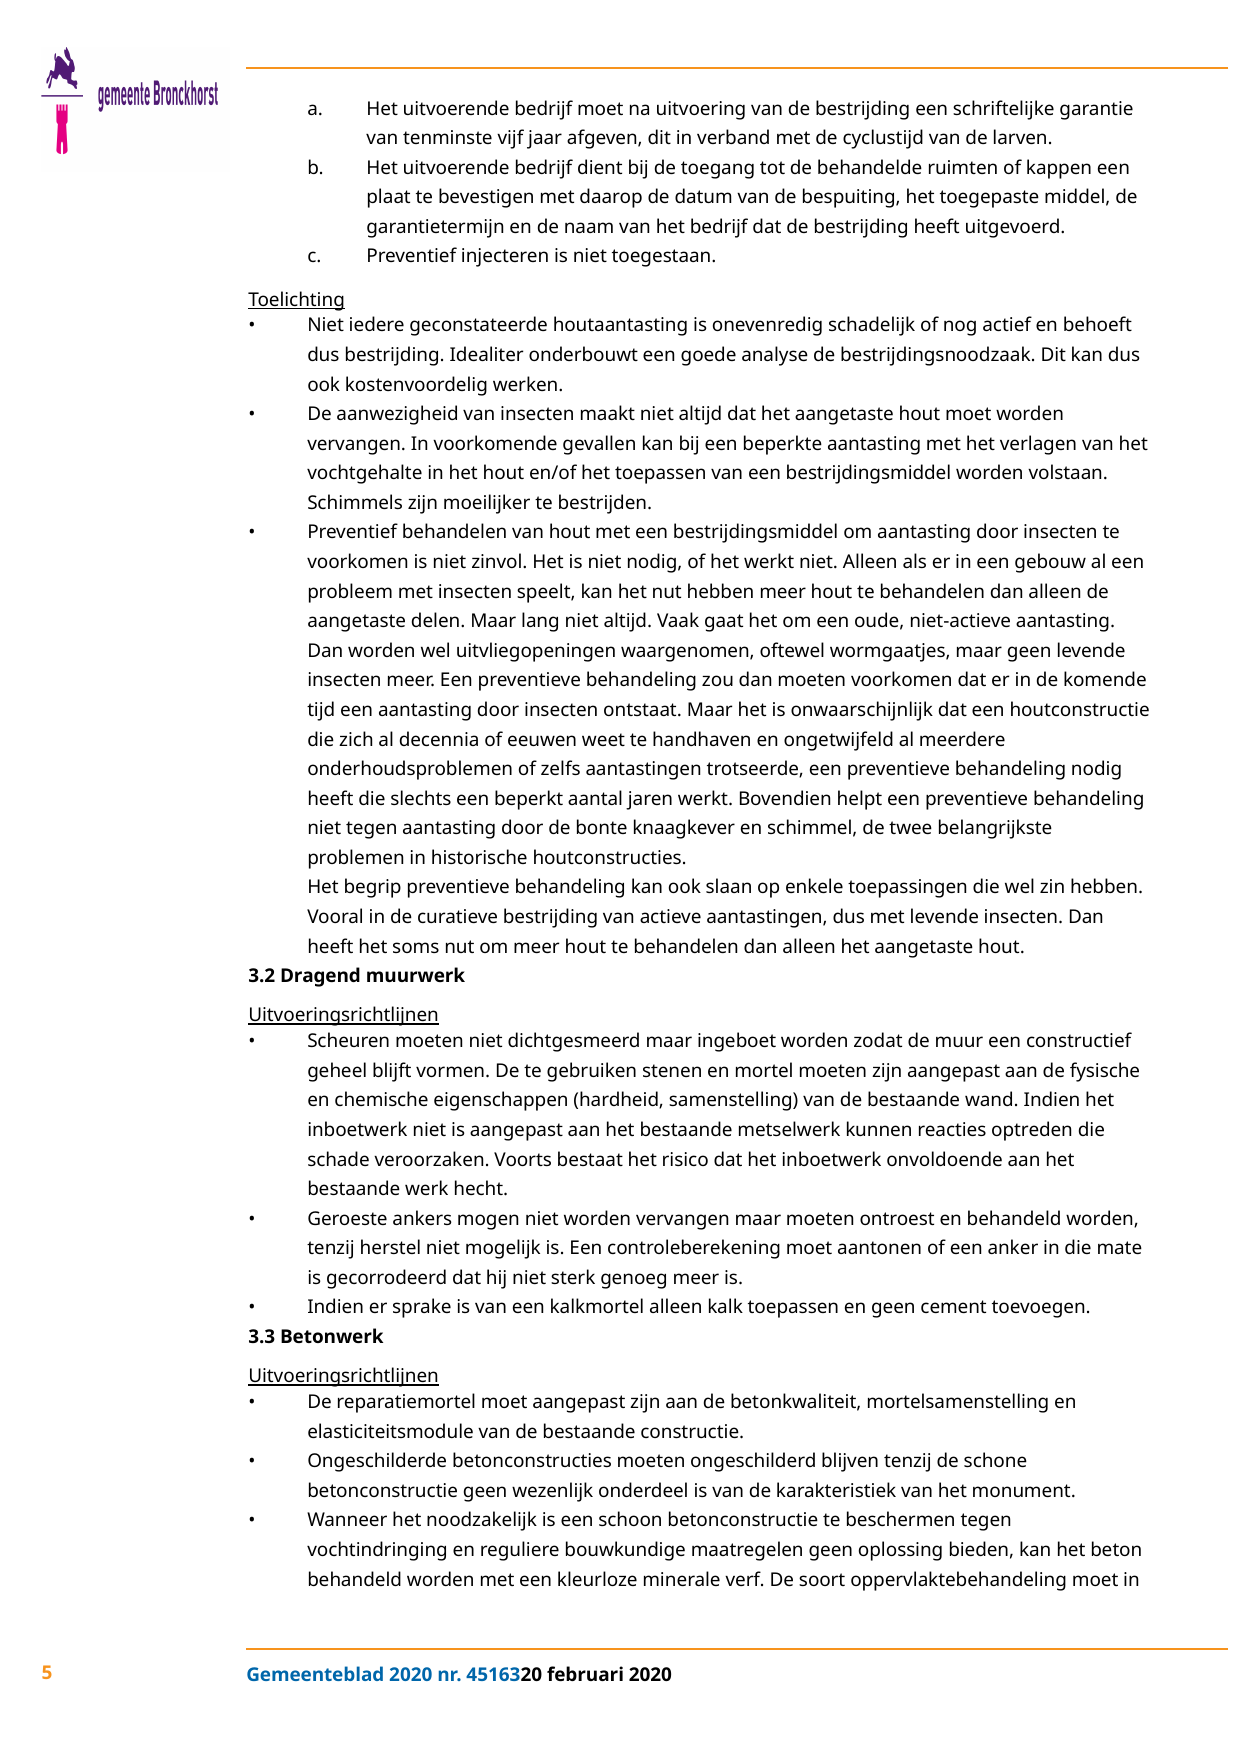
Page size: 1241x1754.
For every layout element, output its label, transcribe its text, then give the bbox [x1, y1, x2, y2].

text Toelichting [248, 286, 1152, 312]
text 3.2 Dragend muurwerk [248, 962, 1152, 988]
text 3.3 Betonwerk [248, 1323, 1152, 1349]
list Het uitvoerende bedrijf dient bij de toegang tot de behandelde ruimten of kappen een plaat te bevestigen met daarop de datum van de bespuiting, het toegepaste middel, de garantietermijn en de naam van het bedrijf dat de bestrijding heeft uitgevoerd. [307, 154, 1152, 239]
list Het begrip preventieve behandeling kan ook slaan op enkele toepassingen die wel zin hebben. Vooral in de curatieve bestrijding van actieve aantastingen, dus met levende insecten. Dan heeft het soms nut om meer hout te behandelen dan alleen het aangetaste hout. [248, 874, 1152, 958]
picture [41, 47, 231, 172]
list Het uitvoerende bedrijf moet na uitvoering van de bestrijding een schriftelijke garantie van tenminste vijf jaar afgeven, dit in verband met de cyclustijd van de larven. [307, 95, 1152, 150]
list De reparatiemortel moet aangepast zijn aan de betonkwaliteit, mortelsamenstelling en elasticiteitsmodule van de bestaande constructie. [248, 1388, 1152, 1443]
text Uitvoeringsrichtlijnen [248, 1362, 1152, 1388]
list Preventief injecteren is niet toegestaan. [307, 243, 1152, 268]
list Geroeste ankers mogen niet worden vervangen maar moeten ontroest en behandeld worden, tenzij herstel niet mogelijk is. Een controleberekening moet aantonen of een anker in die mate is gecorrodeerd dat hij niet sterk genoeg meer is. [248, 1205, 1152, 1290]
list De aanwezigheid van insecten maakt niet altijd dat het aangetaste hout moet worden vervangen. In voorkomende gevallen kan bij een beperkte aantasting met het verlagen van het vochtgehalte in het hout en/of het toepassen van een bestrijdingsmiddel worden volstaan. Schimmels zijn moeilijker te bestrijden. [248, 400, 1152, 515]
text Uitvoeringsrichtlijnen [248, 1002, 1152, 1027]
list Preventief behandelen van hout met een bestrijdingsmiddel om aantasting door insecten te voorkomen is niet zinvol. Het is niet nodig, of het werkt niet. Alleen als er in een gebouw al een probleem met insecten speelt, kan het nut hebben meer hout te behandelen dan alleen de aangetaste delen. Maar lang niet altijd. Vaak gaat het om een oude, niet-actieve aantasting. Dan worden wel uitvliegopeningen waargenomen, oftewel wormgaatjes, maar geen levende insecten meer. Een preventieve behandeling zou dan moeten voorkomen dat er in de komende tijd een aantasting door insecten ontstaat. Maar het is onwaarschijnlijk dat een houtconstructie die zich al decennia of eeuwen weet te handhaven en ongetwijfeld al meerdere onderhoudsproblemen of zelfs aantastingen trotseerde, een preventieve behandeling nodig heeft die slechts een beperkt aantal jaren werkt. Bovendien helpt een preventieve behandeling niet tegen aantasting door de bonte knaagkever en schimmel, de twee belangrijkste problemen in historische houtconstructies. [248, 519, 1152, 870]
list Wanneer het noodzakelijk is een schoon betonconstructie te beschermen tegen vochtindringing en reguliere bouwkundige maatregelen geen oplossing bieden, kan het beton behandeld worden met een kleurloze minerale verf. De soort oppervlaktebehandeling moet in [248, 1507, 1152, 1591]
list Niet iedere geconstateerde houtaantasting is onevenredig schadelijk of nog actief en behoeft dus bestrijding. Idealiter onderbouwt een goede analyse de bestrijdingsnoodzaak. Dit kan dus ook kostenvoordelig werken. [248, 312, 1152, 396]
list Scheuren moeten niet dichtgesmeerd maar ingeboet worden zodat de muur een constructief geheel blijft vormen. De te gebruiken stenen en mortel moeten zijn aangepast aan de fysische en chemische eigenschappen (hardheid, samenstelling) van de bestaande wand. Indien het inboetwerk niet is aangepast aan het bestaande metselwerk kunnen reacties optreden die schade veroorzaken. Voorts bestaat het risico dat het inboetwerk onvoldoende aan het bestaande werk hecht. [248, 1027, 1152, 1201]
list Indien er sprake is van een kalkmortel alleen kalk toepassen en geen cement toevoegen. [248, 1294, 1152, 1319]
list Ongeschilderde betonconstructies moeten ongeschilderd blijven tenzij de schone betonconstructie geen wezenlijk onderdeel is van de karakteristiek van het monument. [248, 1447, 1152, 1503]
